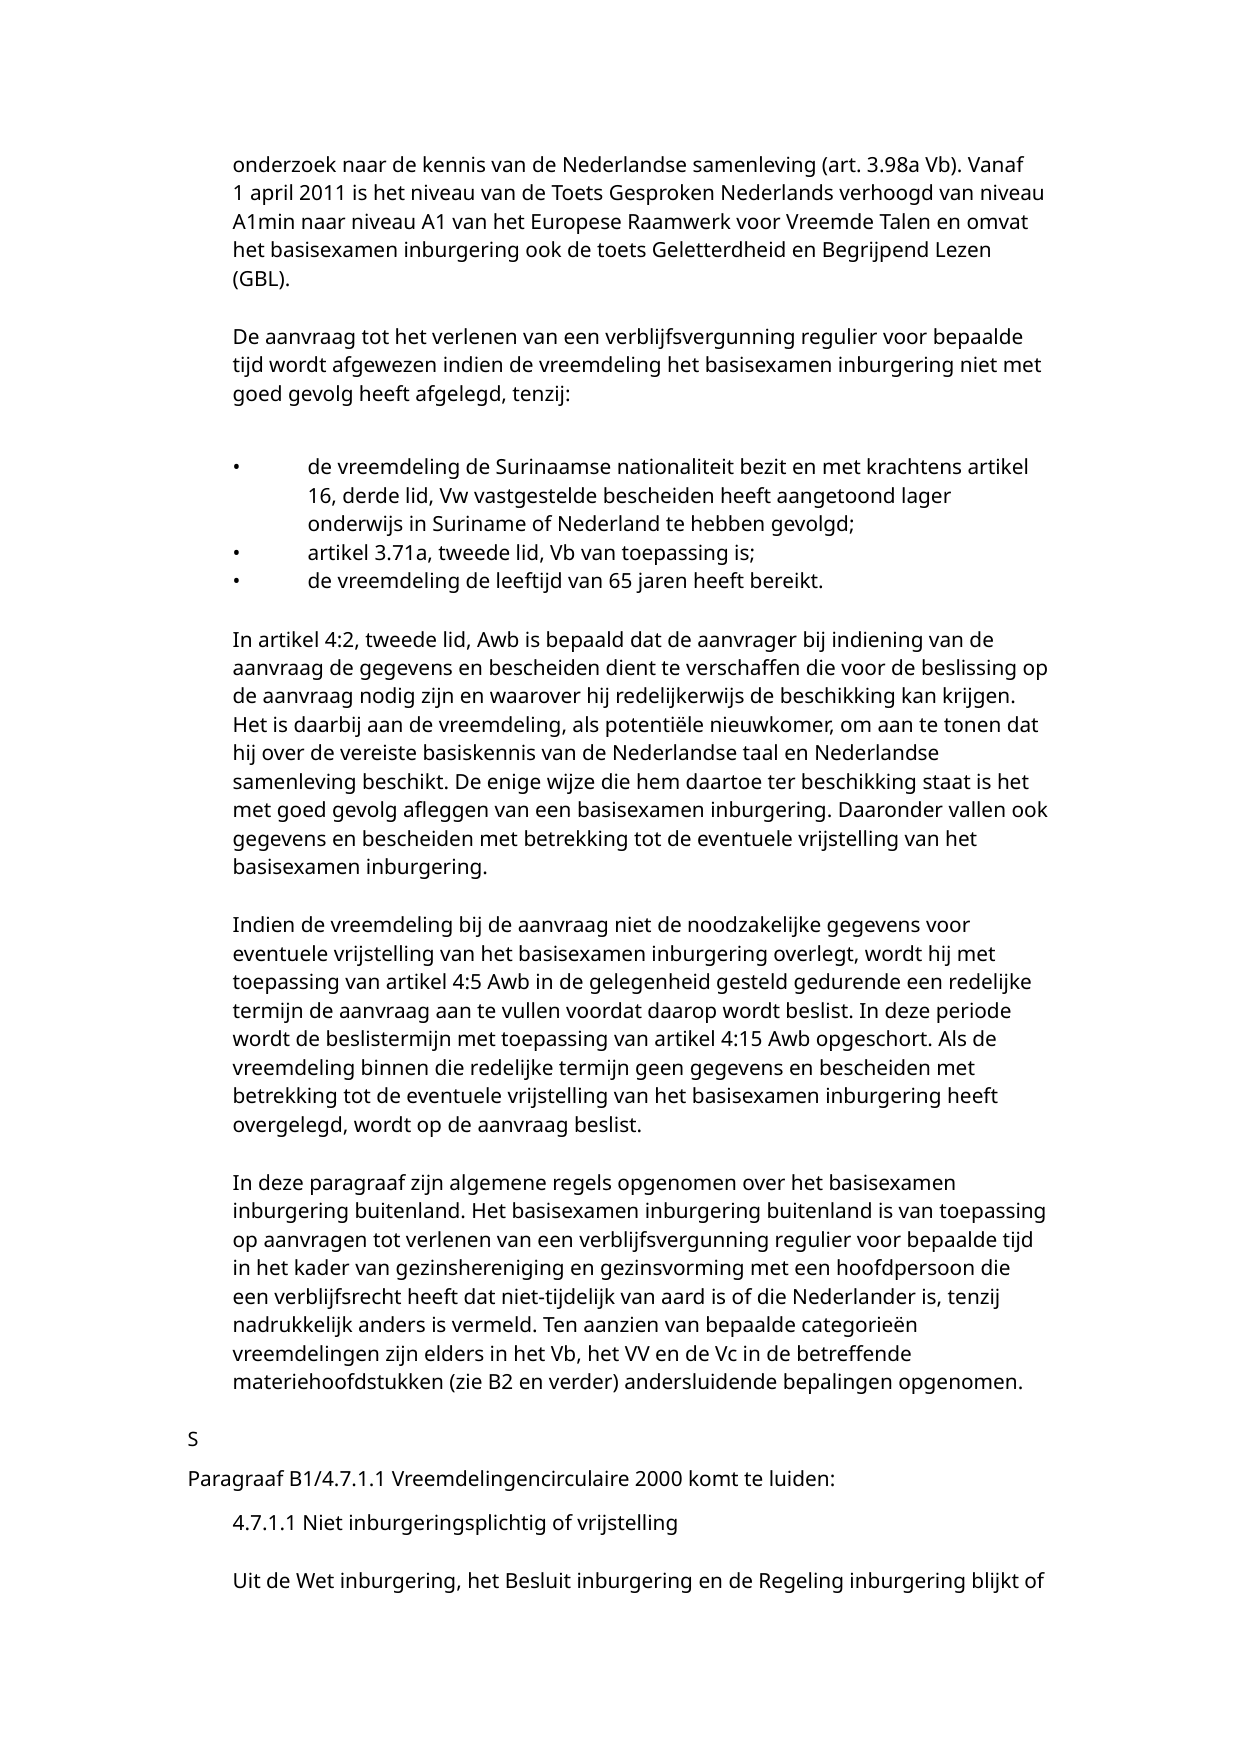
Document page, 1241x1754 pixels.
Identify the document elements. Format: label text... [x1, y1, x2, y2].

text Indien de vreemdeling bij de aanvraag niet de noodzakelijke gegevens voor eventuele vrijstelling van het basisexamen inburgering overlegt, wordt hij met toepassing van artikel 4:5 Awb in de gelegenheid gesteld gedurende een redelijke termijn de aanvraag aan te vullen voordat daarop wordt beslist. In deze periode wordt de beslistermijn met toepassing van artikel 4:15 Awb opgeschort. Als de vreemdeling binnen die redelijke termijn geen gegevens en bescheiden met betrekking tot de eventuele vrijstelling van het basisexamen inburgering heeft overgelegd, wordt op de aanvraag beslist. [232, 911, 1053, 1138]
list artikel 3.71a, tweede lid, Vb van toepassing is; [232, 538, 1053, 566]
list de vreemdeling de leeftijd van 65 jaren heeft bereikt. [232, 566, 1053, 595]
text onderzoek naar de kennis van de Nederlandse samenleving (art. 3.98a Vb). Vanaf 1 april 2011 is het niveau van de Toets Gesproken Nederlands verhoogd van niveau A1min naar niveau A1 van het Europese Raamwerk voor Vreemde Talen en omvat het basisexamen inburgering ook de toets Geletterdheid en Begrijpend Lezen (GBL). [232, 150, 1053, 292]
text In artikel 4:2, tweede lid, Awb is bepaald dat de aanvrager bij indiening van de aanvraag de gegevens en bescheiden dient te verschaffen die voor de beslissing op de aanvraag nodig zijn en waarover hij redelijkerwijs de beschikking kan krijgen. Het is daarbij aan de vreemdeling, als potentiële nieuwkomer, om aan te tonen dat hij over de vereiste basiskennis van de Nederlandse taal en Nederlandse samenleving beschikt. De enige wijze die hem daartoe ter beschikking staat is het met goed gevolg afleggen van een basisexamen inburgering. Daaronder vallen ook gegevens en bescheiden met betrekking tot de eventuele vrijstelling van het basisexamen inburgering. [232, 625, 1053, 881]
text S [187, 1426, 1053, 1453]
text Uit de Wet inburgering, het Besluit inburgering en de Regeling inburgering blijkt of [232, 1566, 1053, 1595]
text Paragraaf B1/4.7.1.1 Vreemdelingencirculaire 2000 komt te luiden: [187, 1464, 1053, 1493]
subtitle 4.7.1.1 Niet inburgeringsplichtig of vrijstelling [232, 1508, 1053, 1536]
text In deze paragraaf zijn algemene regels opgenomen over het basisexamen inburgering buitenland. Het basisexamen inburgering buitenland is van toepassing op aanvragen tot verlenen van een verblijfsvergunning regulier voor bepaalde tijd in het kader van gezinshereniging en gezinsvorming met een hoofdpersoon die een verblijfsrecht heeft dat niet-tijdelijk van aard is of die Nederlander is, tenzij nadrukkelijk anders is vermeld. Ten aanzien van bepaalde categorieën vreemdelingen zijn elders in het Vb, het VV en de Vc in de betreffende materiehoofdstukken (zie B2 en verder) andersluidende bepalingen opgenomen. [232, 1168, 1053, 1396]
list de vreemdeling de Surinaamse nationaliteit bezit en met krachtens artikel 16, derde lid, Vw vastgestelde bescheiden heeft aangetoond lager onderwijs in Suriname of Nederland te hebben gevolgd; [232, 452, 1053, 538]
text De aanvraag tot het verlenen van een verblijfsvergunning regulier voor bepaalde tijd wordt afgewezen indien de vreemdeling het basisexamen inburgering niet met goed gevolg heeft afgelegd, tenzij: [232, 322, 1053, 407]
